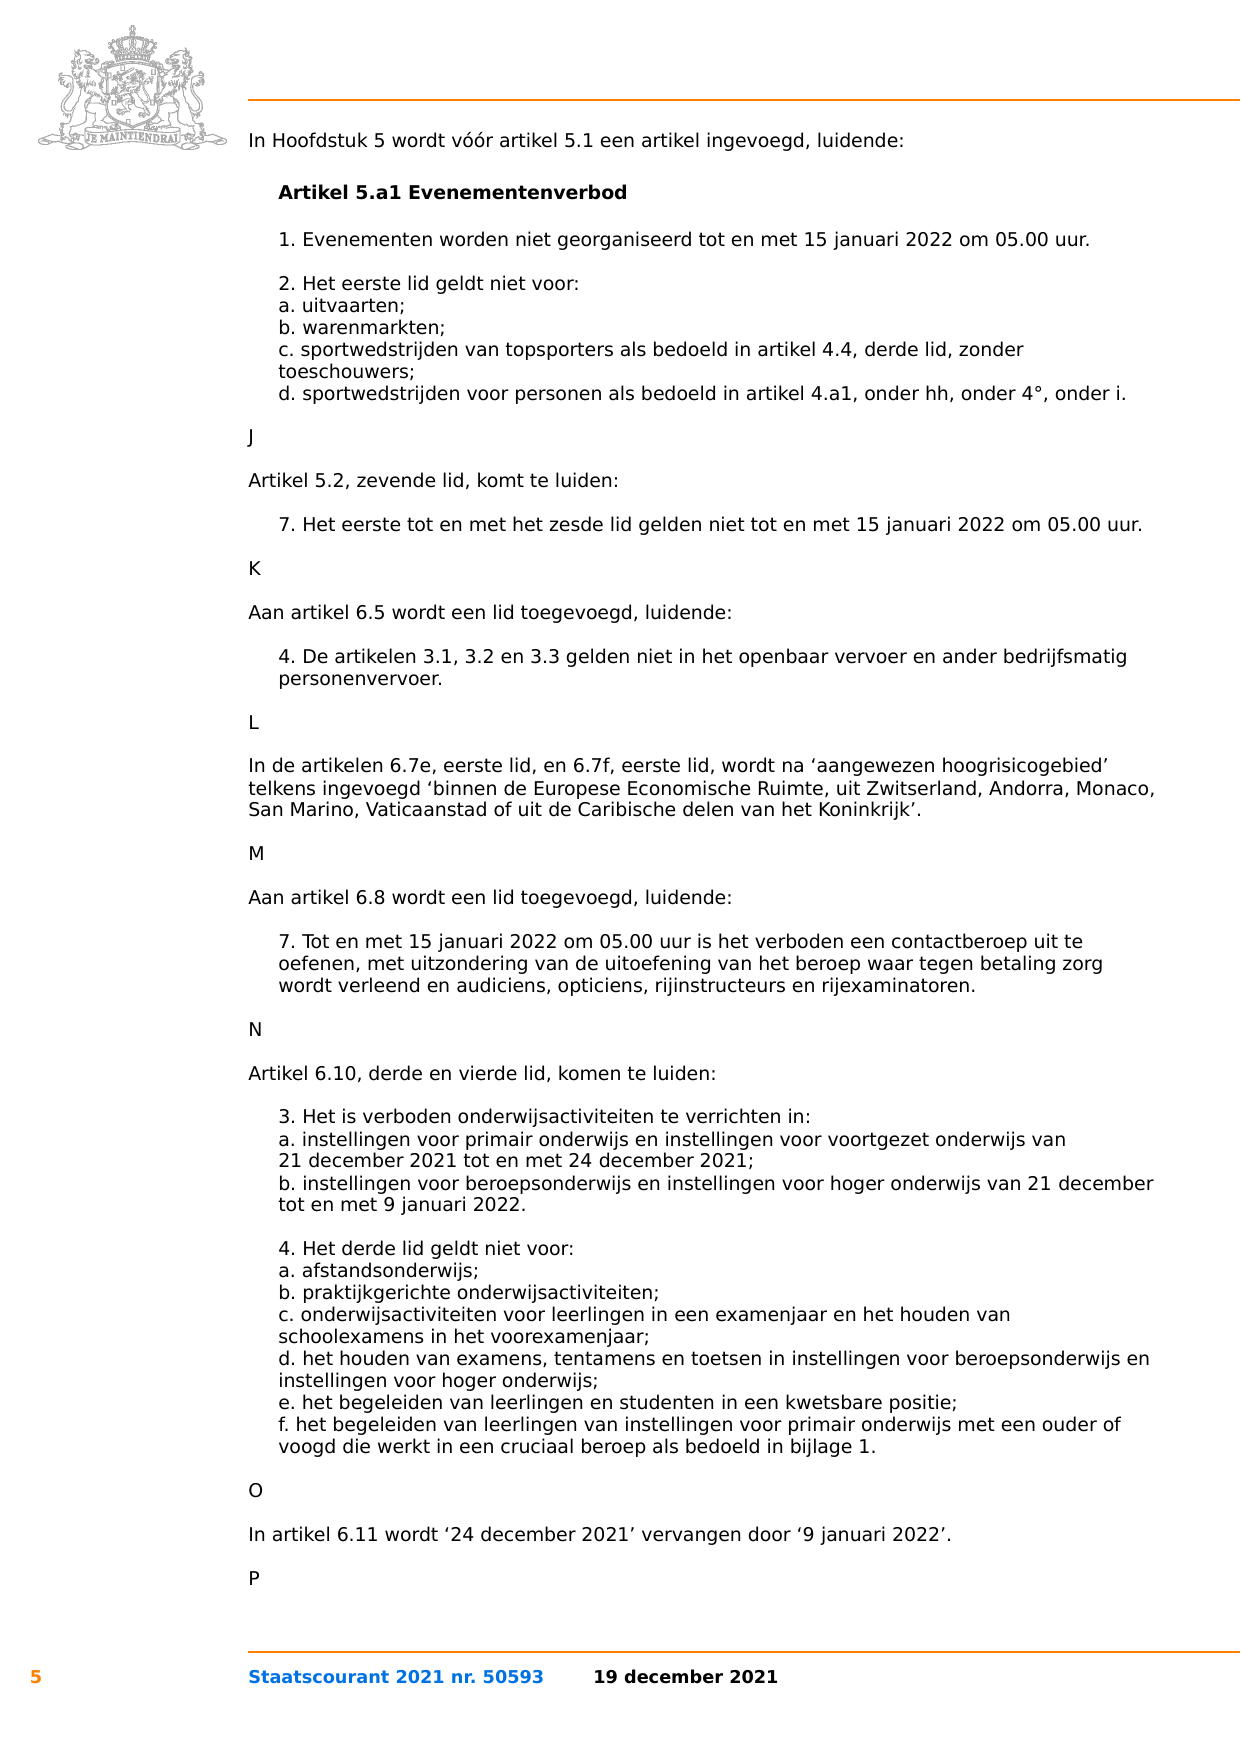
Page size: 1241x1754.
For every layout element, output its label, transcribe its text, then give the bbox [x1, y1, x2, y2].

text 4. De artikelen 3.1, 3.2 en 3.3 gelden niet in het openbaar vervoer en ander bedrijfsmatig personenvervoer. [278, 646, 1163, 690]
text L [248, 712, 1163, 733]
text P [248, 1568, 1163, 1589]
subtitle Artikel 5.a1 Evenementenverbod [278, 182, 1163, 204]
picture [38, 25, 227, 150]
text Artikel 5.2, zevende lid, komt te luiden: [248, 470, 1163, 492]
text K [248, 558, 1163, 580]
text In de artikelen 6.7e, eerste lid, en 6.7f, eerste lid, wordt na ‘aangewezen hoogrisicogebied’ telkens ingevoegd ‘binnen de Europese Economische Ruimte, uit Zwitserland, Andorra, Monaco, San Marino, Vaticaanstad of uit de Caribische delen van het Koninkrijk’. [248, 755, 1163, 821]
text a. instellingen voor primair onderwijs en instellingen voor voortgezet onderwijs van 21 december 2021 tot en met 24 december 2021; [278, 1128, 1163, 1172]
text d. het houden van examens, tentamens en toetsen in instellingen voor beroepsonderwijs en instellingen voor hoger onderwijs; [278, 1348, 1163, 1392]
text e. het begeleiden van leerlingen en studenten in een kwetsbare positie; [278, 1392, 1163, 1414]
text In Hoofdstuk 5 wordt vóór artikel 5.1 een artikel ingevoegd, luidende: [248, 130, 1163, 152]
text M [248, 843, 1163, 865]
text Artikel 6.10, derde en vierde lid, komen te luiden: [248, 1063, 1163, 1084]
text b. instellingen voor beroepsonderwijs en instellingen voor hoger onderwijs van 21 december tot en met 9 januari 2022. [278, 1172, 1163, 1216]
text b. praktijkgerichte onderwijsactiviteiten; [278, 1282, 1163, 1304]
text Aan artikel 6.5 wordt een lid toegevoegd, luidende: [248, 602, 1163, 624]
text 7. Het eerste tot en met het zesde lid gelden niet tot en met 15 januari 2022 om 05.00 uur. [278, 514, 1163, 536]
text N [248, 1019, 1163, 1041]
text O [248, 1480, 1163, 1502]
text c. sportwedstrijden van topsporters als bedoeld in artikel 4.4, derde lid, zonder toeschouwers; [278, 339, 1163, 383]
text 1. Evenementen worden niet georganiseerd tot en met 15 januari 2022 om 05.00 uur. [278, 229, 1163, 251]
text d. sportwedstrijden voor personen als bedoeld in artikel 4.a1, onder hh, onder 4°, onder i. [278, 383, 1163, 404]
text In artikel 6.11 wordt ‘24 december 2021’ vervangen door ‘9 januari 2022’. [248, 1524, 1163, 1546]
text Aan artikel 6.8 wordt een lid toegevoegd, luidende: [248, 887, 1163, 909]
text f. het begeleiden van leerlingen van instellingen voor primair onderwijs met een ouder of voogd die werkt in een cruciaal beroep als bedoeld in bijlage 1. [278, 1414, 1163, 1458]
text b. warenmarkten; [278, 317, 1163, 339]
text a. uitvaarten; [278, 295, 1163, 317]
text 4. Het derde lid geldt niet voor: [278, 1238, 1163, 1260]
text a. afstandsonderwijs; [278, 1260, 1163, 1282]
text 3. Het is verboden onderwijsactiviteiten te verrichten in: [278, 1106, 1163, 1128]
text J [248, 426, 1163, 448]
text c. onderwijsactiviteiten voor leerlingen in een examenjaar en het houden van schoolexamens in het voorexamenjaar; [278, 1304, 1163, 1348]
text 2. Het eerste lid geldt niet voor: [278, 273, 1163, 295]
text 7. Tot en met 15 januari 2022 om 05.00 uur is het verboden een contactberoep uit te oefenen, met uitzondering van de uitoefening van het beroep waar tegen betaling zorg wordt verleend en audiciens, opticiens, rijinstructeurs en rijexaminatoren. [278, 931, 1163, 997]
